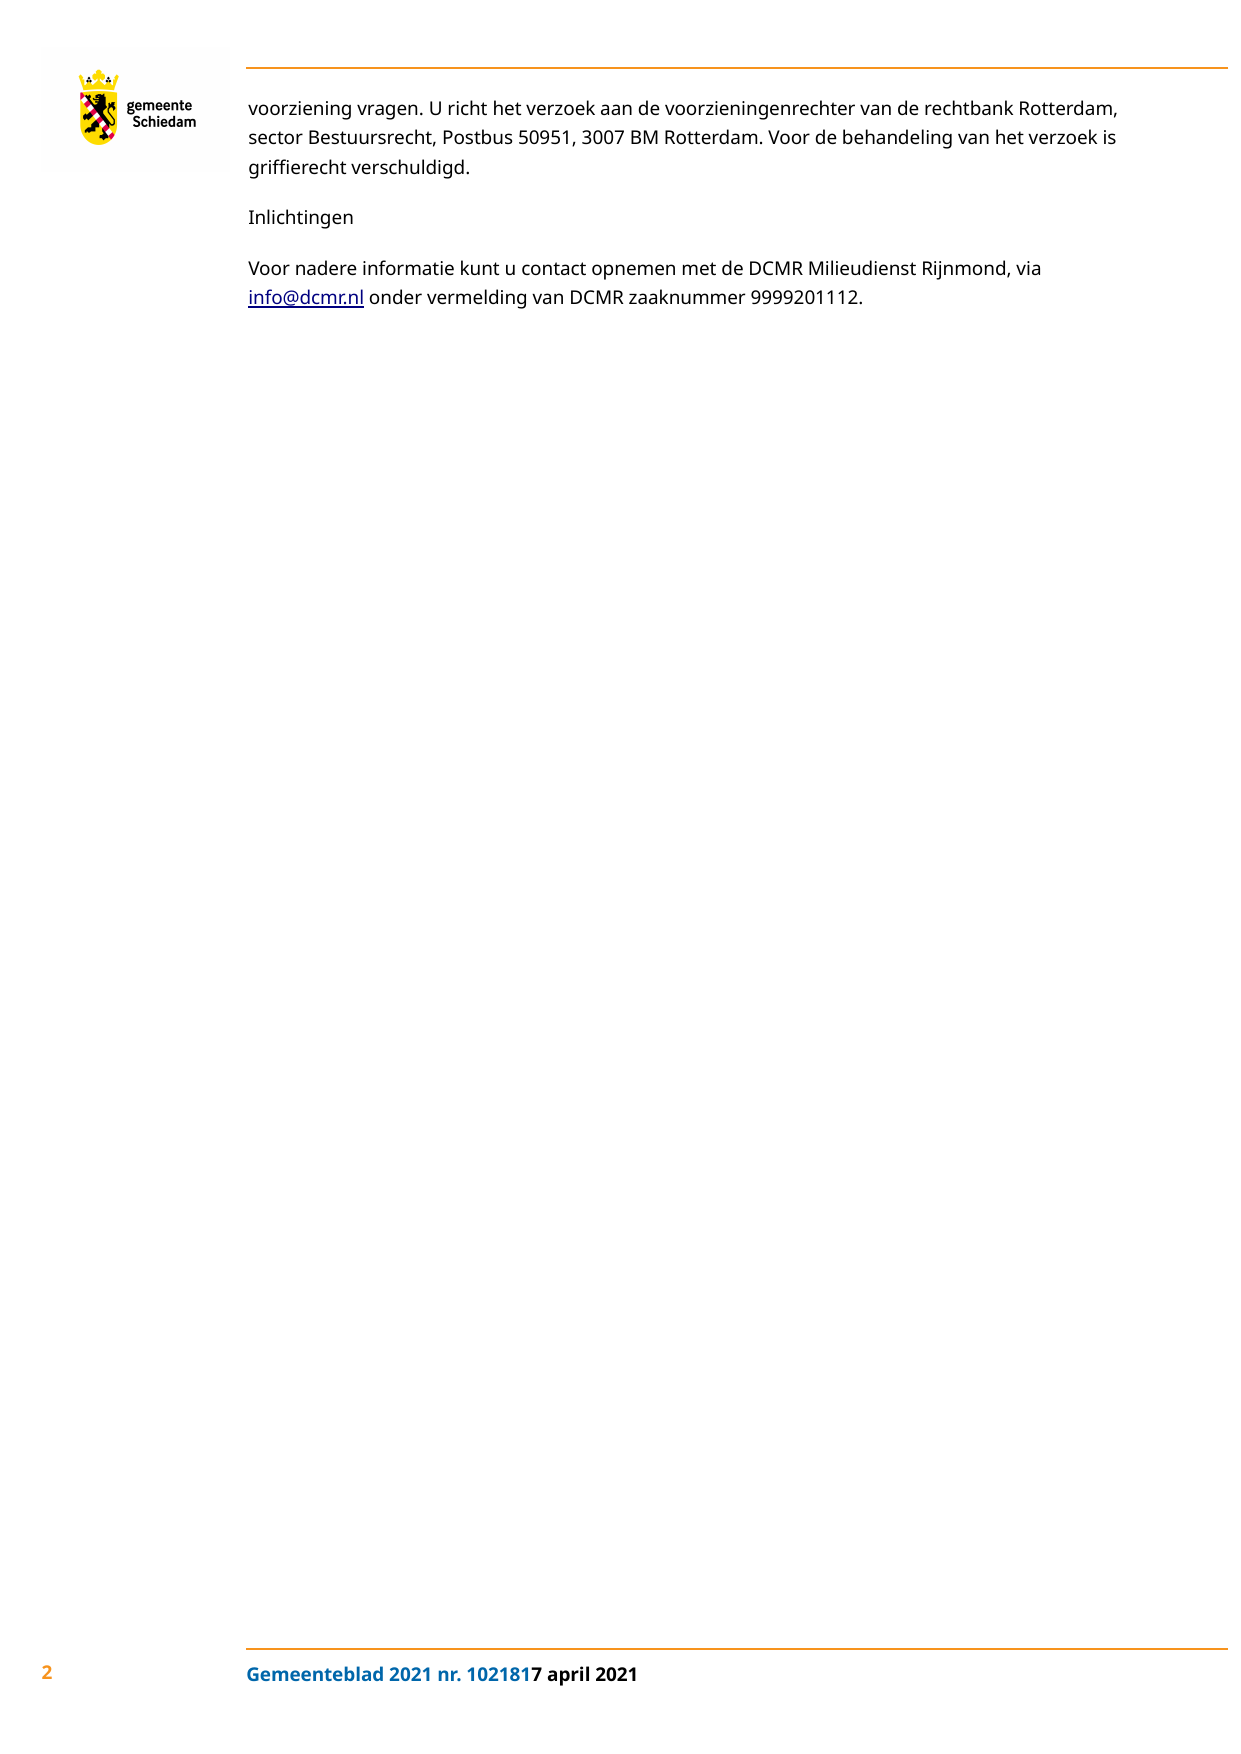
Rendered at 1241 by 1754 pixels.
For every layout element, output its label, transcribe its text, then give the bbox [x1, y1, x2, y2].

text Inlichtingen [248, 204, 1152, 230]
text voorziening vragen. U richt het verzoek aan de voorzieningenrechter van de rechtbank Rotterdam, sector Bestuursrecht, Postbus 50951, 3007 BM Rotterdam. Voor de behandeling van het verzoek is griffierecht verschuldigd. [248, 95, 1152, 180]
text Voor nadere informatie kunt u contact opnemen met de DCMR Milieudienst Rijnmond, via info@dcmr.nl onder vermelding van DCMR zaaknummer 9999201112. [248, 255, 1152, 310]
picture [41, 47, 231, 172]
